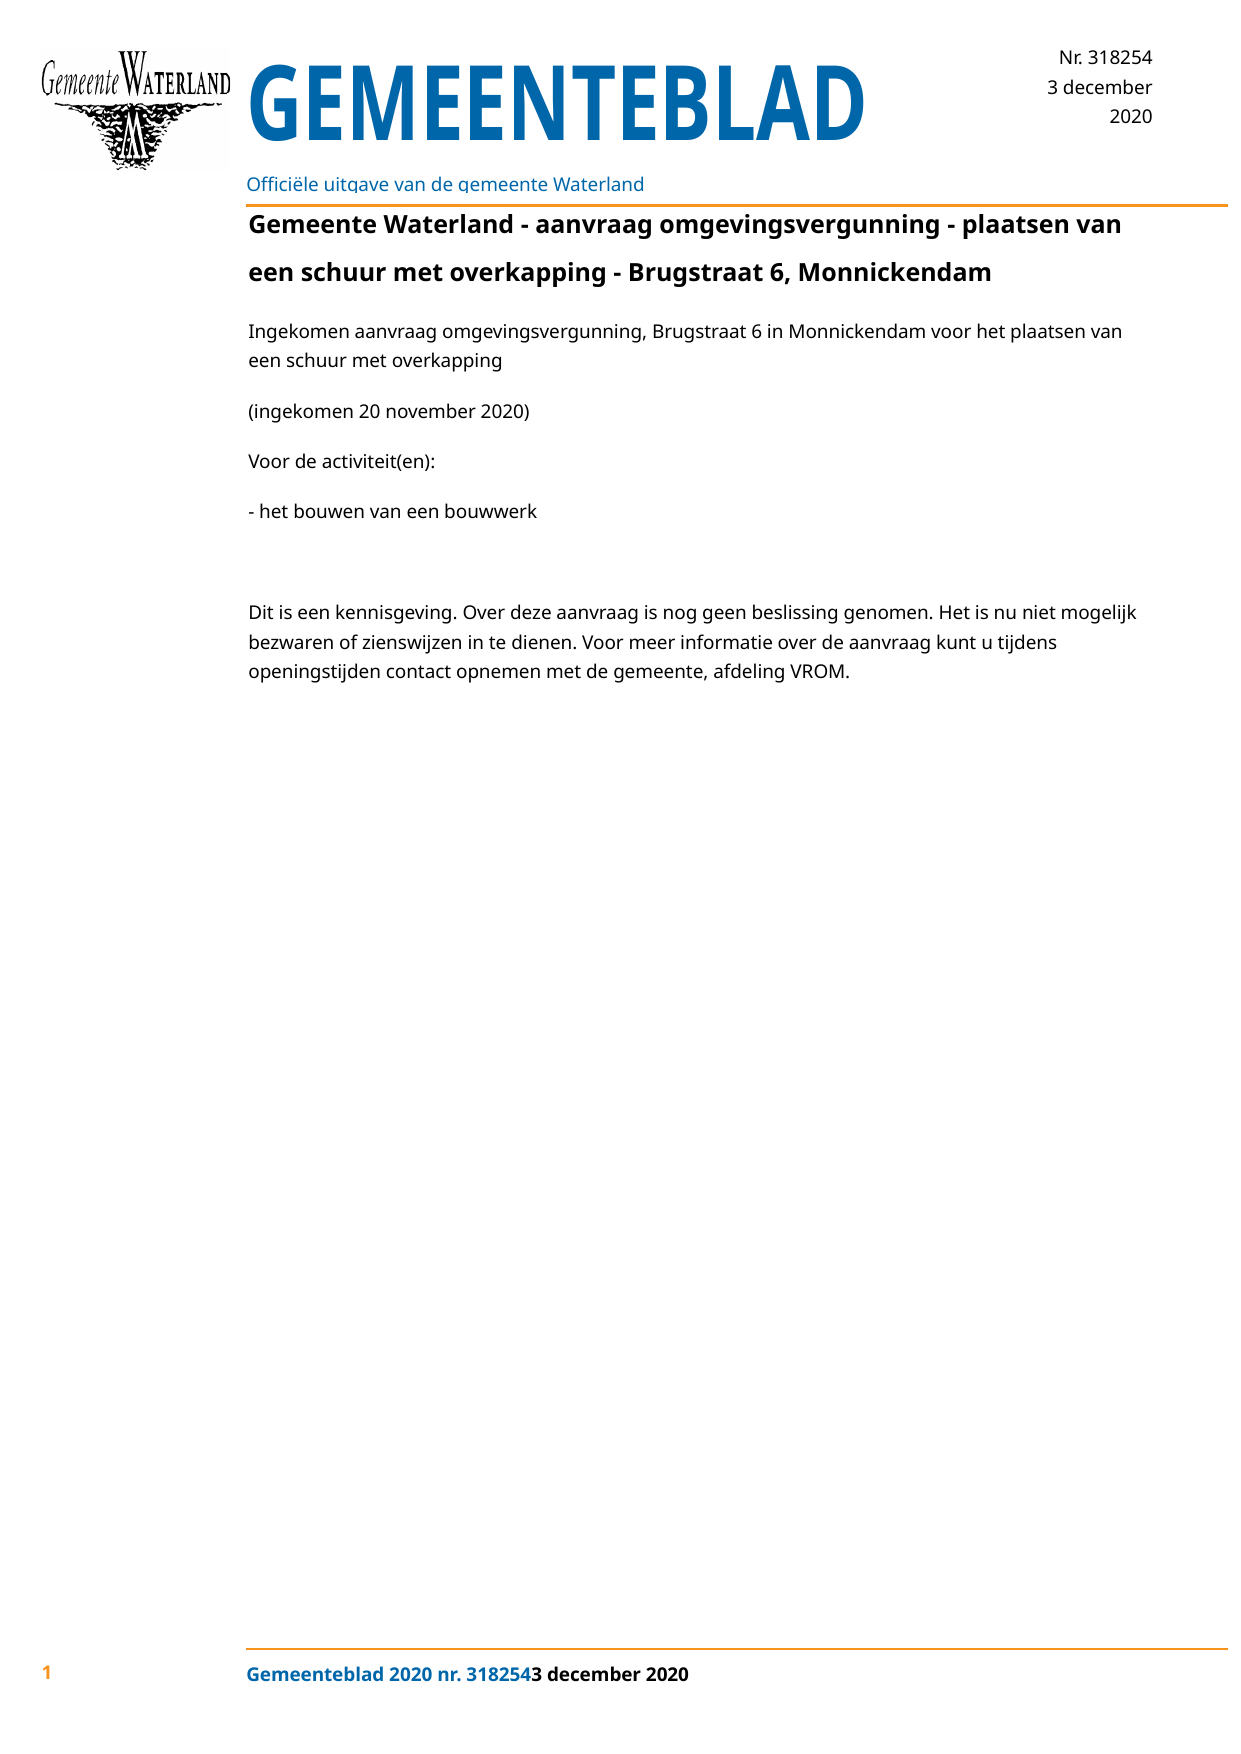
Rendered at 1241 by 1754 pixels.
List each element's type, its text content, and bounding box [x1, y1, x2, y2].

text Dit is een kennisgeving. Over deze aanvraag is nog geen beslissing genomen. Het is nu niet mogelijk bezwaren of zienswijzen in te dienen. Voor meer informatie over de aanvraag kunt u tijdens openingstijden contact opnemen met de gemeente, afdeling VROM. [248, 599, 1152, 684]
text - het bouwen van een bouwwerk [248, 499, 1152, 524]
text Voor de activiteit(en): [248, 448, 1152, 474]
text Gemeente Waterland - aanvraag omgevingsvergunning - plaatsen van een schuur met overkapping - Brugstraat 6, Monnickendam [248, 207, 1152, 288]
picture [41, 47, 231, 172]
text (ingekomen 20 november 2020) [248, 398, 1152, 424]
text Ingekomen aanvraag omgevingsvergunning, Brugstraat 6 in Monnickendam voor het plaatsen van een schuur met overkapping [248, 318, 1152, 373]
